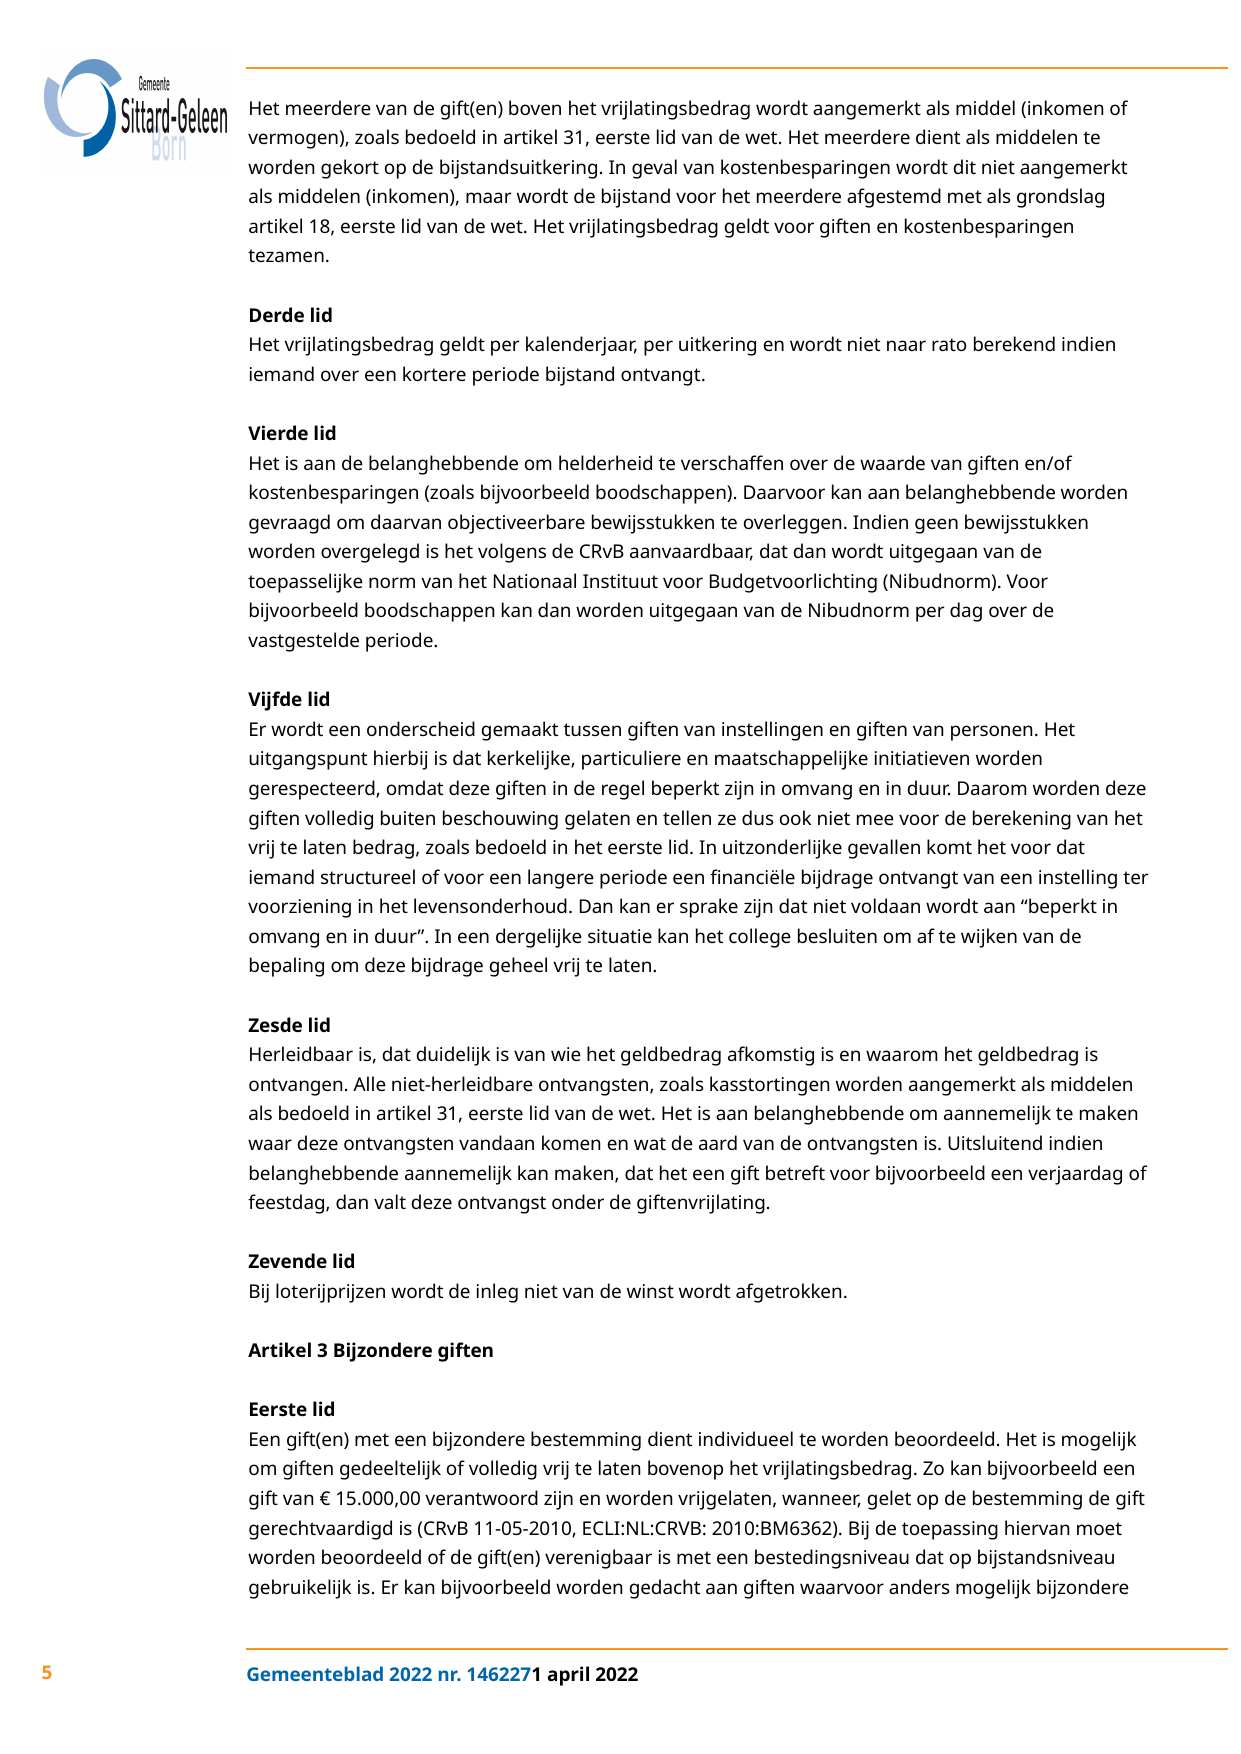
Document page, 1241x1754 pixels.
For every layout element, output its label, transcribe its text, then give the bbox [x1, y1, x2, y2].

text Eerste lid [248, 1396, 1152, 1422]
text Zesde lid [248, 1012, 1152, 1038]
text Het vrijlatingsbedrag geldt per kalenderjaar, per uitkering en wordt niet naar rato berekend indien iemand over een kortere periode bijstand ontvangt. [248, 331, 1152, 387]
text Het meerdere van de gift(en) boven het vrijlatingsbedrag wordt aangemerkt als middel (inkomen of vermogen), zoals bedoeld in artikel 31, eerste lid van de wet. Het meerdere dient als middelen te worden gekort op de bijstandsuitkering. In geval van kostenbesparingen wordt dit niet aangemerkt als middelen (inkomen), maar wordt de bijstand voor het meerdere afgestemd met als grondslag artikel 18, eerste lid van de wet. Het vrijlatingsbedrag geldt voor giften en kostenbesparingen tezamen. [248, 95, 1152, 268]
text Vijfde lid [248, 686, 1152, 712]
text Zevende lid [248, 1248, 1152, 1274]
text Een gift(en) met een bijzondere bestemming dient individueel te worden beoordeeld. Het is mogelijk om giften gedeeltelijk of volledig vrij te laten bovenop het vrijlatingsbedrag. Zo kan bijvoorbeeld een gift van € 15.000,00 verantwoord zijn en worden vrijgelaten, wanneer, gelet op de bestemming de gift gerechtvaardigd is (CRvB 11-05-2010, ECLI:NL:CRVB: 2010:BM6362). Bij de toepassing hiervan moet worden beoordeeld of de gift(en) verenigbaar is met een bestedingsniveau dat op bijstandsniveau gebruikelijk is. Er kan bijvoorbeeld worden gedacht aan giften waarvoor anders mogelijk bijzondere [248, 1426, 1152, 1600]
text Het is aan de belanghebbende om helderheid te verschaffen over de waarde van giften en/of kostenbesparingen (zoals bijvoorbeeld boodschappen). Daarvoor kan aan belanghebbende worden gevraagd om daarvan objectiveerbare bewijsstukken te overleggen. Indien geen bewijsstukken worden overgelegd is het volgens de CRvB aanvaardbaar, dat dan wordt uitgegaan van de toepasselijke norm van het Nationaal Instituut voor Budgetvoorlichting (Nibudnorm). Voor bijvoorbeeld boodschappen kan dan worden uitgegaan van de Nibudnorm per dag over de vastgestelde periode. [248, 450, 1152, 653]
text Vierde lid [248, 420, 1152, 446]
text Er wordt een onderscheid gemaakt tussen giften van instellingen en giften van personen. Het uitgangspunt hierbij is dat kerkelijke, particuliere en maatschappelijke initiatieven worden gerespecteerd, omdat deze giften in de regel beperkt zijn in omvang en in duur. Daarom worden deze giften volledig buiten beschouwing gelaten en tellen ze dus ook niet mee voor de berekening van het vrij te laten bedrag, zoals bedoeld in het eerste lid. In uitzonderlijke gevallen komt het voor dat iemand structureel of voor een langere periode een financiële bijdrage ontvangt van een instelling ter voorziening in het levensonderhoud. Dan kan er sprake zijn dat niet voldaan wordt aan “beperkt in omvang en in duur”. In een dergelijke situatie kan het college besluiten om af te wijken van de bepaling om deze bijdrage geheel vrij te laten. [248, 716, 1152, 978]
text Bij loterijprijzen wordt de inleg niet van de winst wordt afgetrokken. [248, 1278, 1152, 1304]
text Artikel 3 Bijzondere giften [248, 1337, 1152, 1363]
text Derde lid [248, 302, 1152, 328]
picture [41, 47, 231, 172]
text Herleidbaar is, dat duidelijk is van wie het geldbedrag afkomstig is en waarom het geldbedrag is ontvangen. Alle niet-herleidbare ontvangsten, zoals kasstortingen worden aangemerkt als middelen als bedoeld in artikel 31, eerste lid van de wet. Het is aan belanghebbende om aannemelijk te maken waar deze ontvangsten vandaan komen en wat de aard van de ontvangsten is. Uitsluitend indien belanghebbende aannemelijk kan maken, dat het een gift betreft voor bijvoorbeeld een verjaardag of feestdag, dan valt deze ontvangst onder de giftenvrijlating. [248, 1041, 1152, 1215]
